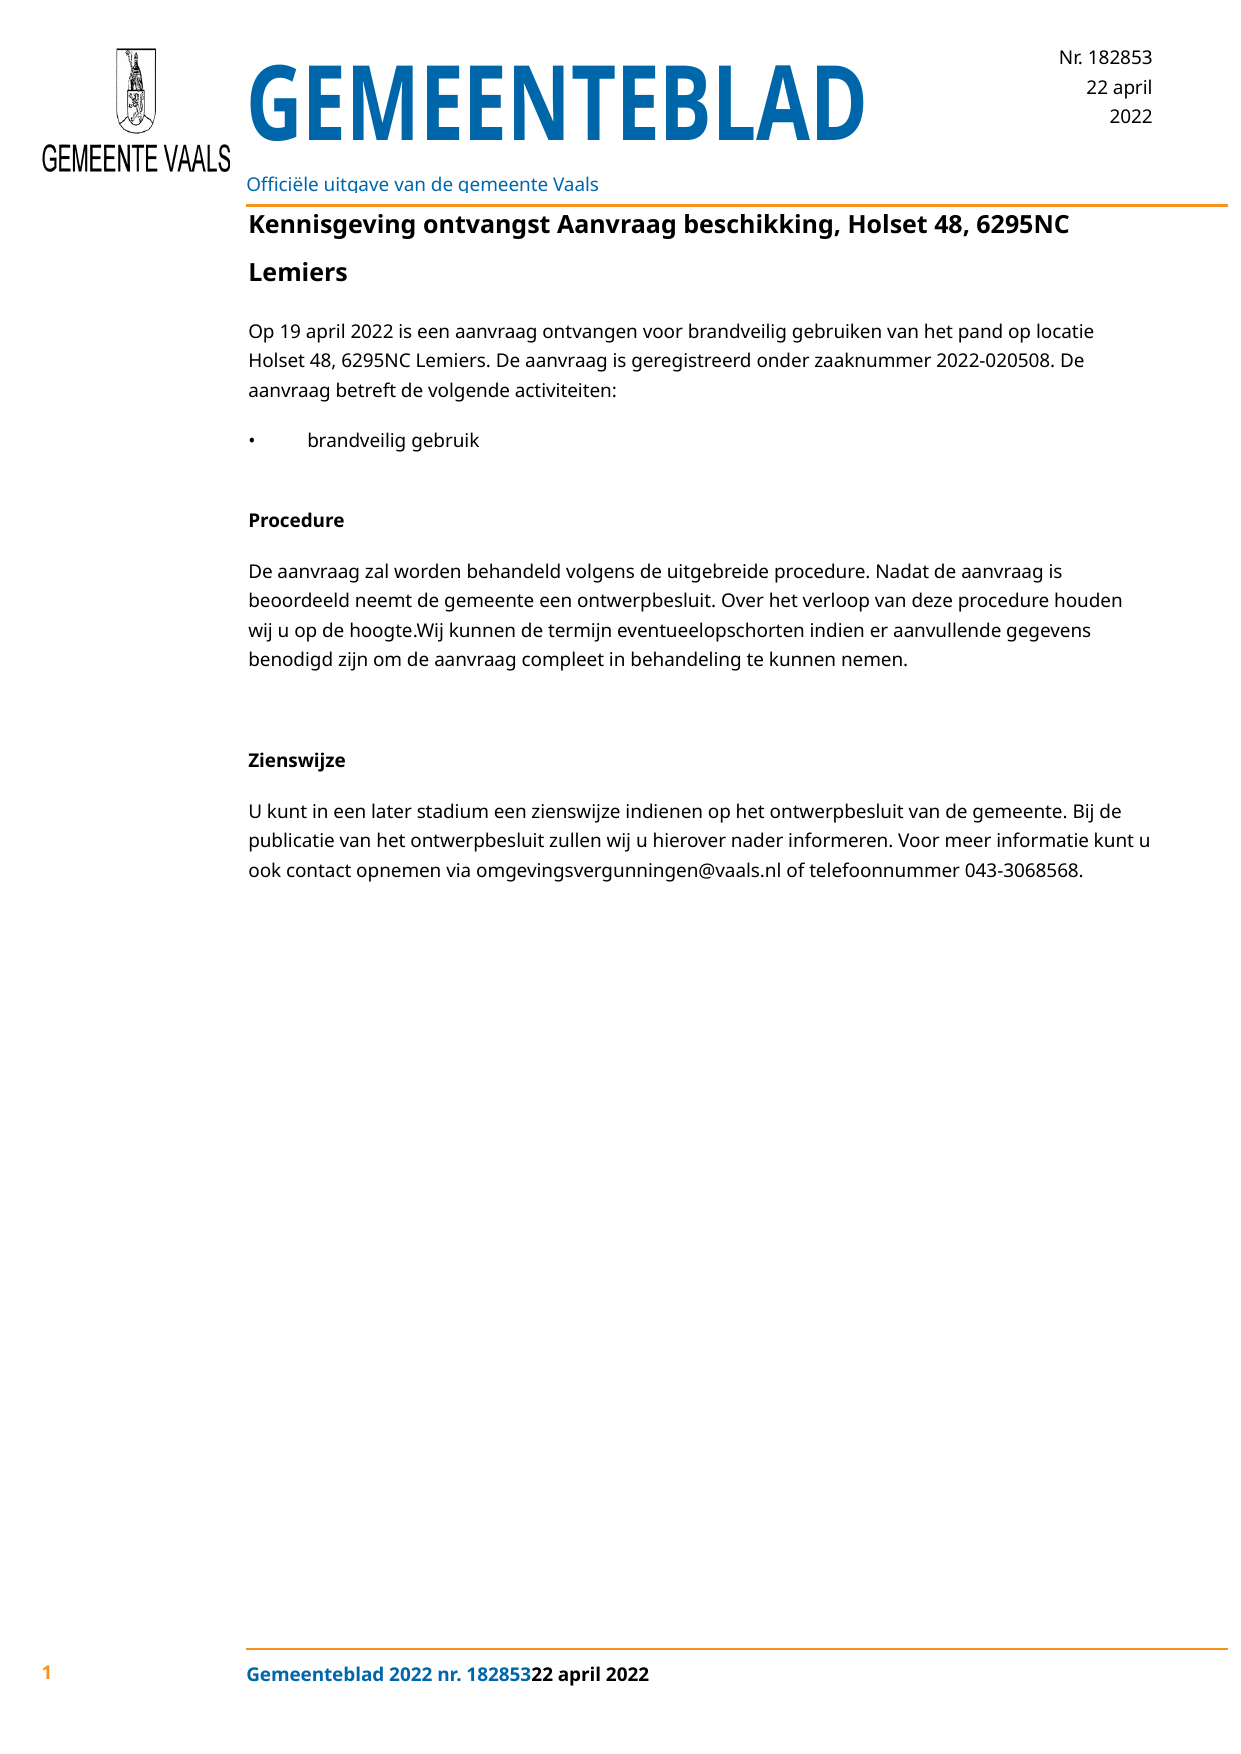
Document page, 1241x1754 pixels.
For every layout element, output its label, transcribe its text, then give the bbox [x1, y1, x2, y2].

text Zienswijze [248, 747, 1152, 773]
text U kunt in een later stadium een zienswijze indienen op het ontwerpbesluit van de gemeente. Bij de publicatie van het ontwerpbesluit zullen wij u hierover nader informeren. Voor meer informatie kunt u ook contact opnemen via omgevingsvergunningen@vaals.nl of telefoonnummer 043-3068568. [248, 798, 1152, 883]
list brandveilig gebruik [248, 427, 1152, 453]
text Procedure [248, 507, 1152, 533]
picture [41, 47, 231, 172]
text Op 19 april 2022 is een aanvraag ontvangen voor brandveilig gebruiken van het pand op locatie Holset 48, 6295NC Lemiers. De aanvraag is geregistreerd onder zaaknummer 2022-020508. De aanvraag betreft de volgende activiteiten: [248, 318, 1152, 403]
text De aanvraag zal worden behandeld volgens de uitgebreide procedure. Nadat de aanvraag is beoordeeld neemt de gemeente een ontwerpbesluit. Over het verloop van deze procedure houden wij u op de hoogte.Wij kunnen de termijn eventueelopschorten indien er aanvullende gegevens benodigd zijn om de aanvraag compleet in behandeling te kunnen nemen. [248, 558, 1152, 672]
text Kennisgeving ontvangst Aanvraag beschikking, Holset 48, 6295NC Lemiers [248, 207, 1152, 288]
